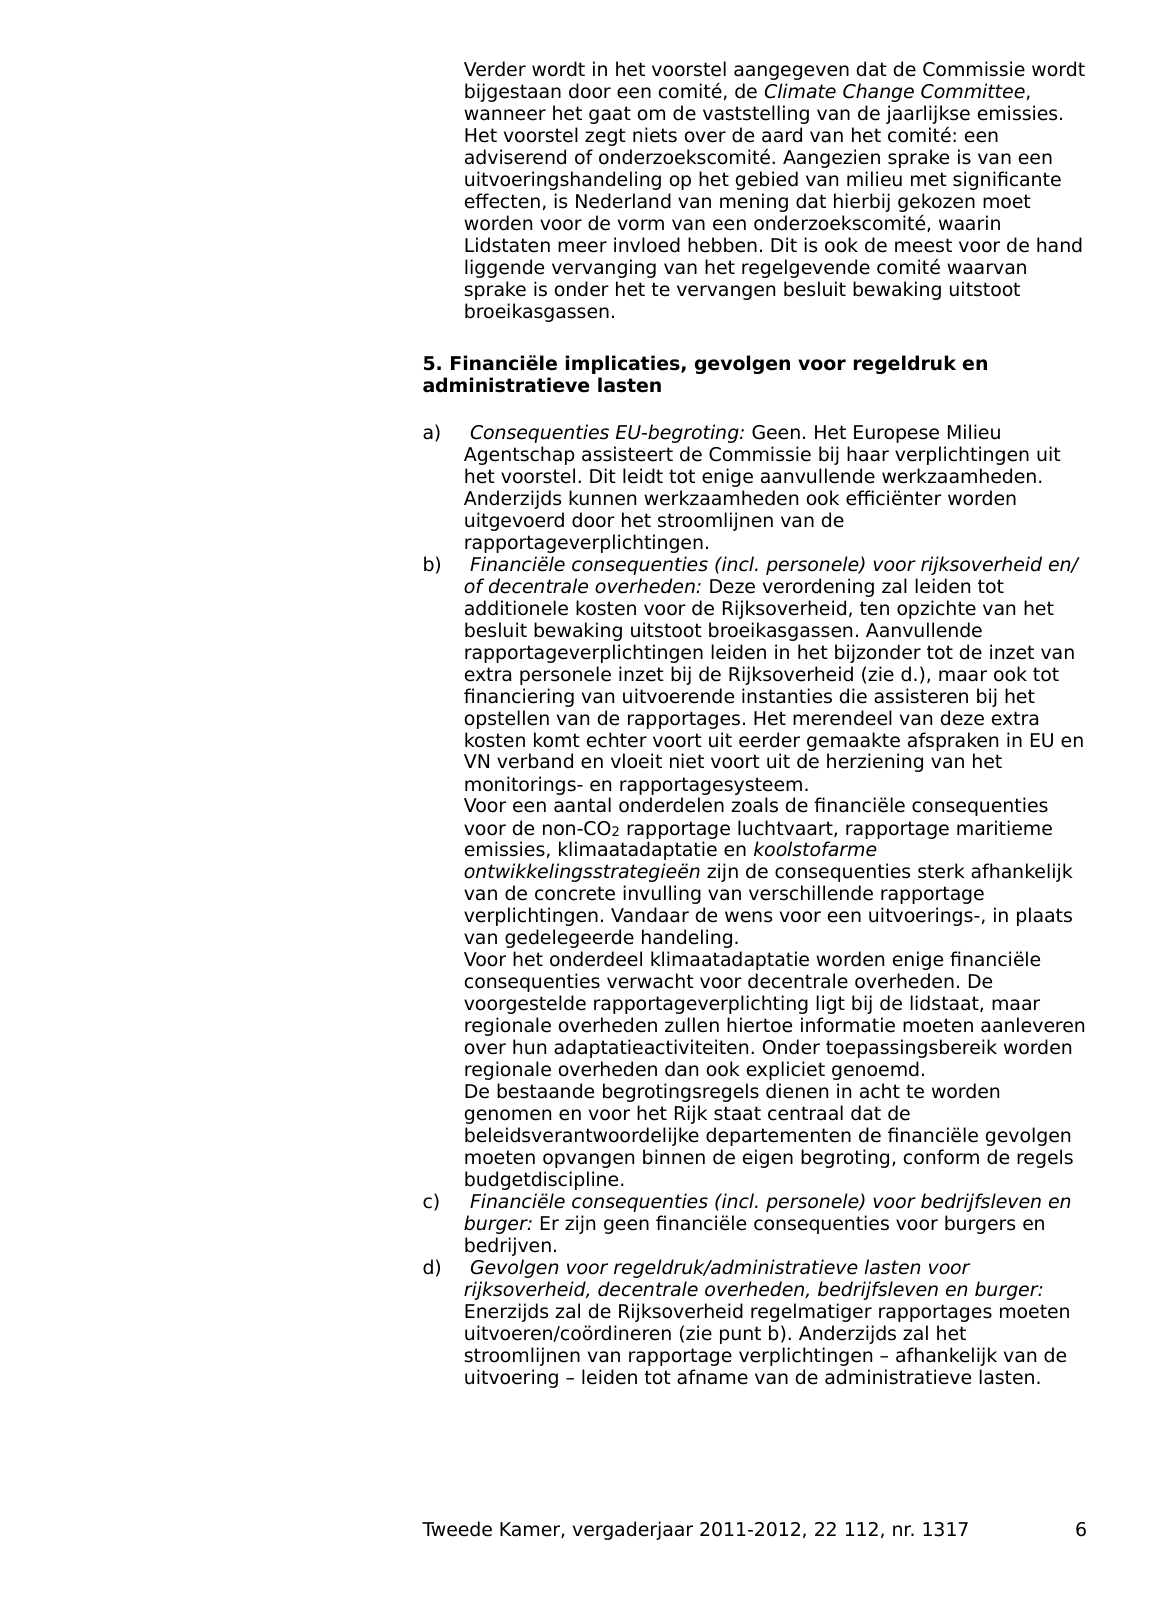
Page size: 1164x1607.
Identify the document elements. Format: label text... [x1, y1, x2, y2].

text Voor het onderdeel klimaatadaptatie worden enige financiële consequenties verwacht voor decentrale overheden. De voorgestelde rapportageverplichting ligt bij de lidstaat, maar regionale overheden zullen hiertoe informatie moeten aanleveren over hun adaptatieactiviteiten. Onder toepassingsbereik worden regionale overheden dan ook expliciet genoemd. [464, 949, 1087, 1081]
text c) Financiële consequenties (incl. personele) voor bedrijfsleven en burger: Er zijn geen financiële consequenties voor burgers en bedrijven. [422, 1191, 1087, 1257]
text Verder wordt in het voorstel aangegeven dat de Commissie wordt bijgestaan door een comité, de Climate Change Committee, wanneer het gaat om de vaststelling van de jaarlijkse emissies. Het voorstel zegt niets over de aard van het comité: een adviserend of onderzoekscomité. Aangezien sprake is van een uitvoeringshandeling op het gebied van milieu met significante effecten, is Nederland van mening dat hierbij gekozen moet worden voor de vorm van een onderzoekscomité, waarin Lidstaten meer invloed hebben. Dit is ook de meest voor de hand liggende vervanging van het regelgevende comité waarvan sprake is onder het te vervangen besluit bewaking uitstoot broeikasgassen. [464, 59, 1087, 323]
text De bestaande begrotingsregels dienen in acht te worden genomen en voor het Rijk staat centraal dat de beleidsverantwoordelijke departementen de financiële gevolgen moeten opvangen binnen de eigen begroting, conform de regels budgetdiscipline. [464, 1081, 1087, 1191]
text a) Consequenties EU-begroting: Geen. Het Europese Milieu Agentschap assisteert de Commissie bij haar verplichtingen uit het voorstel. Dit leidt tot enige aanvullende werkzaamheden. Anderzijds kunnen werkzaamheden ook efficiënter worden uitgevoerd door het stroomlijnen van de rapportageverplichtingen. [422, 422, 1087, 554]
text b) Financiële consequenties (incl. personele) voor rijksoverheid en/ of decentrale overheden: Deze verordening zal leiden tot additionele kosten voor de Rijksoverheid, ten opzichte van het besluit bewaking uitstoot broeikasgassen. Aanvullende rapportageverplichtingen leiden in het bijzonder tot de inzet van extra personele inzet bij de Rijksoverheid (zie d.), maar ook tot financiering van uitvoerende instanties die assisteren bij het opstellen van de rapportages. Het merendeel van deze extra kosten komt echter voort uit eerder gemaakte afspraken in EU en VN verband en vloeit niet voort uit de herziening van het monitorings- en rapportagesysteem. [422, 554, 1087, 795]
text Voor een aantal onderdelen zoals de financiële consequenties voor de non-CO2 rapportage luchtvaart, rapportage maritieme emissies, klimaatadaptatie en koolstofarme ontwikkelingsstrategieën zijn de consequenties sterk afhankelijk van de concrete invulling van verschillende rapportage verplichtingen. Vandaar de wens voor een uitvoerings-, in plaats van gedelegeerde handeling. [464, 795, 1087, 949]
text d) Gevolgen voor regeldruk/administratieve lasten voor rijksoverheid, decentrale overheden, bedrijfsleven en burger: Enerzijds zal de Rijksoverheid regelmatiger rapportages moeten uitvoeren/coördineren (zie punt b). Anderzijds zal het stroomlijnen van rapportage verplichtingen – afhankelijk van de uitvoering – leiden tot afname van de administratieve lasten. [422, 1257, 1087, 1389]
subtitle 5. Financiële implicaties, gevolgen voor regeldruk en administratieve lasten [422, 353, 1087, 397]
